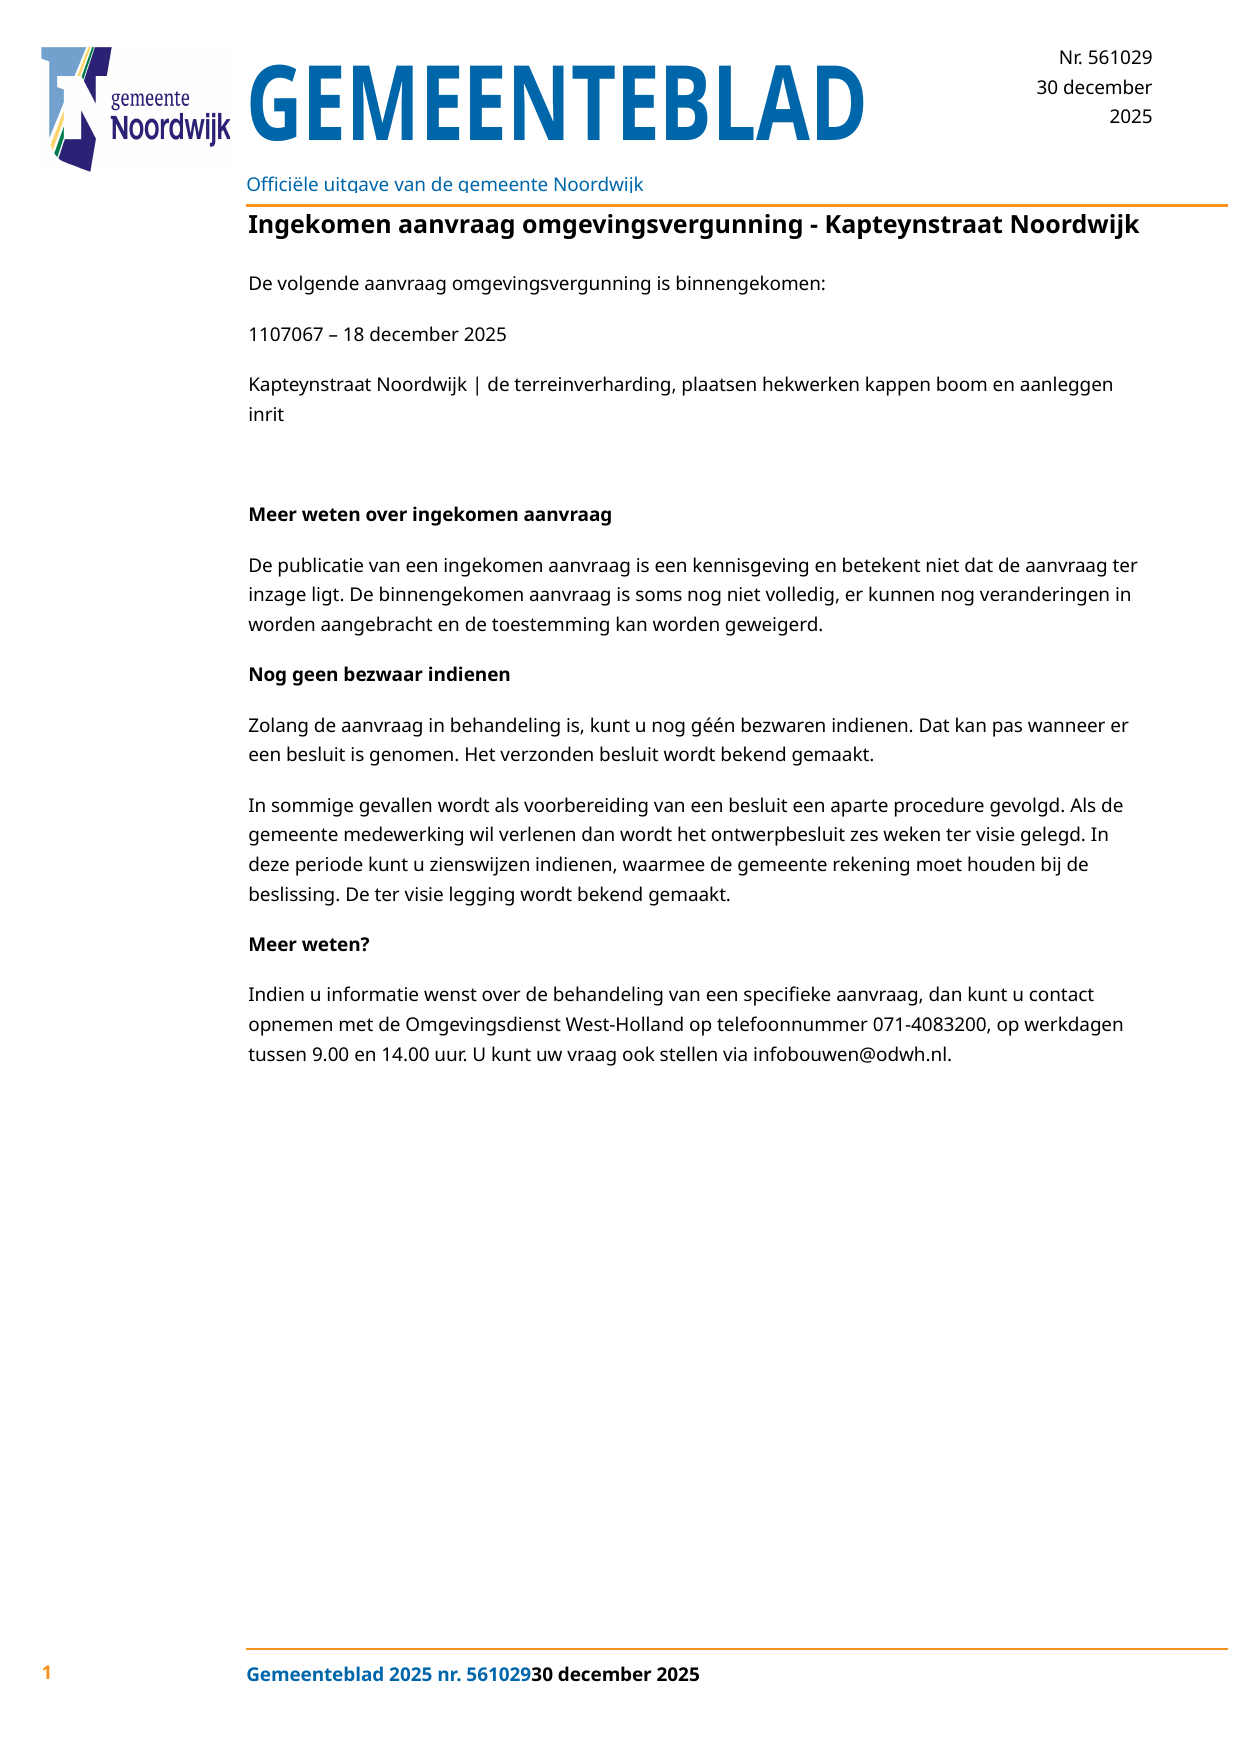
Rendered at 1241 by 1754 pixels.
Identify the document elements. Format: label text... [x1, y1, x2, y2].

text De volgende aanvraag omgevingsvergunning is binnengekomen: [248, 270, 1152, 296]
text De publicatie van een ingekomen aanvraag is een kennisgeving en betekent niet dat de aanvraag ter inzage ligt. De binnengekomen aanvraag is soms nog niet volledig, er kunnen nog veranderingen in worden aangebracht en de toestemming kan worden geweigerd. [248, 552, 1152, 637]
text In sommige gevallen wordt als voorbereiding van een besluit een aparte procedure gevolgd. Als de gemeente medewerking wil verlenen dan wordt het ontwerpbesluit zes weken ter visie gelegd. In deze periode kunt u zienswijzen indienen, waarmee de gemeente rekening moet houden bij de beslissing. De ter visie legging wordt bekend gemaakt. [248, 792, 1152, 906]
text Meer weten over ingekomen aanvraag [248, 502, 1152, 527]
text Nog geen bezwaar indienen [248, 662, 1152, 687]
picture [41, 47, 231, 172]
text Kapteynstraat Noordwijk | de terreinverharding, plaatsen hekwerken kappen boom en aanleggen inrit [248, 371, 1152, 426]
text Indien u informatie wenst over de behandeling van een specifieke aanvraag, dan kunt u contact opnemen met de Omgevingsdienst West-Holland op telefoonnummer 071-4083200, op werkdagen tussen 9.00 en 14.00 uur. U kunt uw vraag ook stellen via infobouwen@odwh.nl. [248, 982, 1152, 1066]
text Meer weten? [248, 931, 1152, 957]
text Zolang de aanvraag in behandeling is, kunt u nog géén bezwaren indienen. Dat kan pas wanneer er een besluit is genomen. Het verzonden besluit wordt bekend gemaakt. [248, 712, 1152, 767]
text 1107067 – 18 december 2025 [248, 321, 1152, 346]
text Ingekomen aanvraag omgevingsvergunning - Kapteynstraat Noordwijk [248, 207, 1152, 241]
